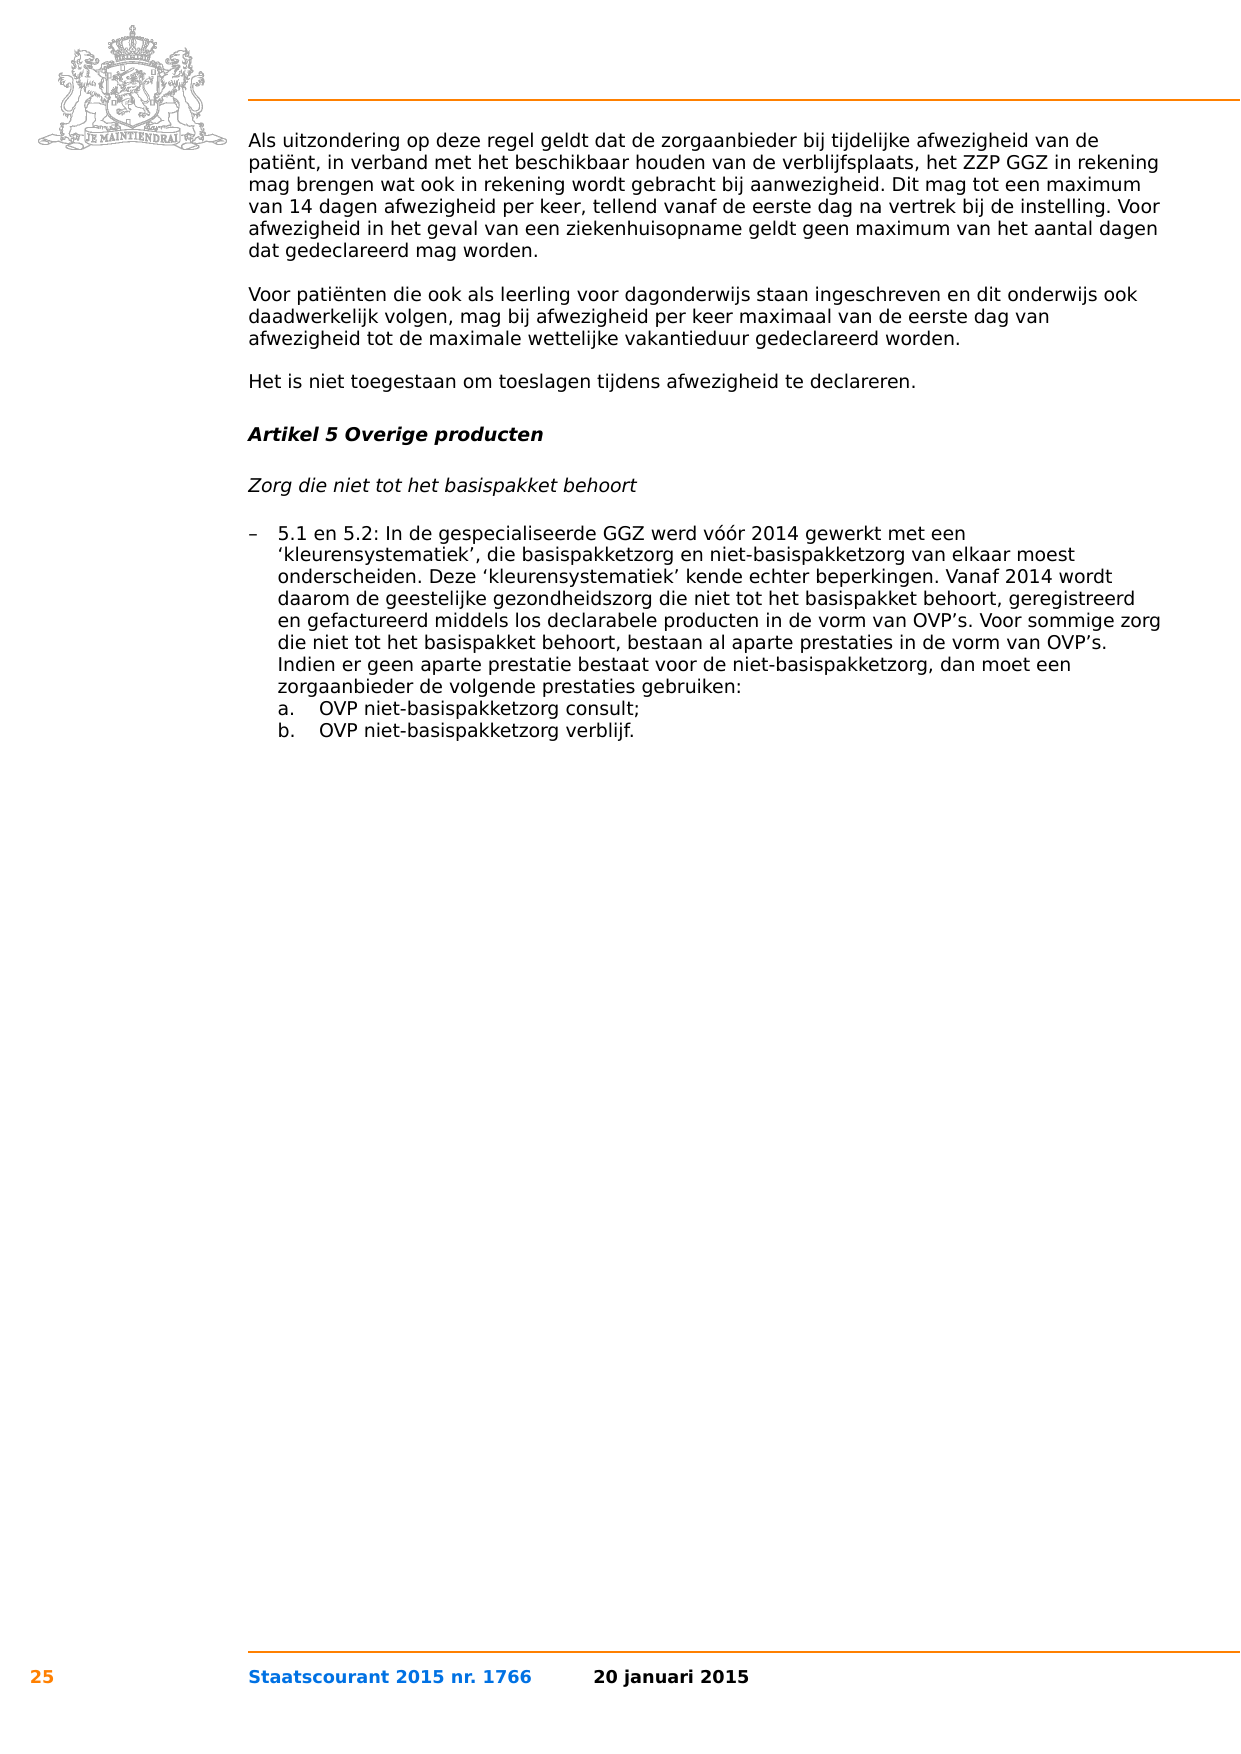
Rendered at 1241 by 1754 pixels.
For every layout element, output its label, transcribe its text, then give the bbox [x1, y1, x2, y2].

text Het is niet toegestaan om toeslagen tijdens afwezigheid te declareren. [248, 371, 1163, 393]
text Als uitzondering op deze regel geldt dat de zorgaanbieder bij tijdelijke afwezigheid van de patiënt, in verband met het beschikbaar houden van de verblijfsplaats, het ZZP GGZ in rekening mag brengen wat ook in rekening wordt gebracht bij aanwezigheid. Dit mag tot een maximum van 14 dagen afwezigheid per keer, tellend vanaf de eerste dag na vertrek bij de instelling. Voor afwezigheid in het geval van een ziekenhuisopname geldt geen maximum van het aantal dagen dat gedeclareerd mag worden. [248, 130, 1163, 262]
text a. OVP niet-basispakketzorg consult; [277, 698, 1163, 720]
subtitle Artikel 5 Overige producten [248, 423, 1163, 445]
text b. OVP niet-basispakketzorg verblijf. [277, 720, 1163, 742]
text Voor patiënten die ook als leerling voor dagonderwijs staan ingeschreven en dit onderwijs ook daadwerkelijk volgen, mag bij afwezigheid per keer maximaal van de eerste dag van afwezigheid tot de maximale wettelijke vakantieduur gedeclareerd worden. [248, 284, 1163, 349]
text – 5.1 en 5.2: In de gespecialiseerde GGZ werd vóór 2014 gewerkt met een ‘kleurensystematiek’, die basispakketzorg en niet-basispakketzorg van elkaar moest onderscheiden. Deze ‘kleurensystematiek’ kende echter beperkingen. Vanaf 2014 wordt daarom de geestelijke gezondheidszorg die niet tot het basispakket behoort, geregistreerd en gefactureerd middels los declarabele producten in de vorm van OVP’s. Voor sommige zorg die niet tot het basispakket behoort, bestaan al aparte prestaties in de vorm van OVP’s. Indien er geen aparte prestatie bestaat voor de niet-basispakketzorg, dan moet een zorgaanbieder de volgende prestaties gebruiken: [248, 522, 1163, 698]
picture [38, 25, 227, 150]
subtitle Zorg die niet tot het basispakket behoort [248, 475, 1163, 497]
